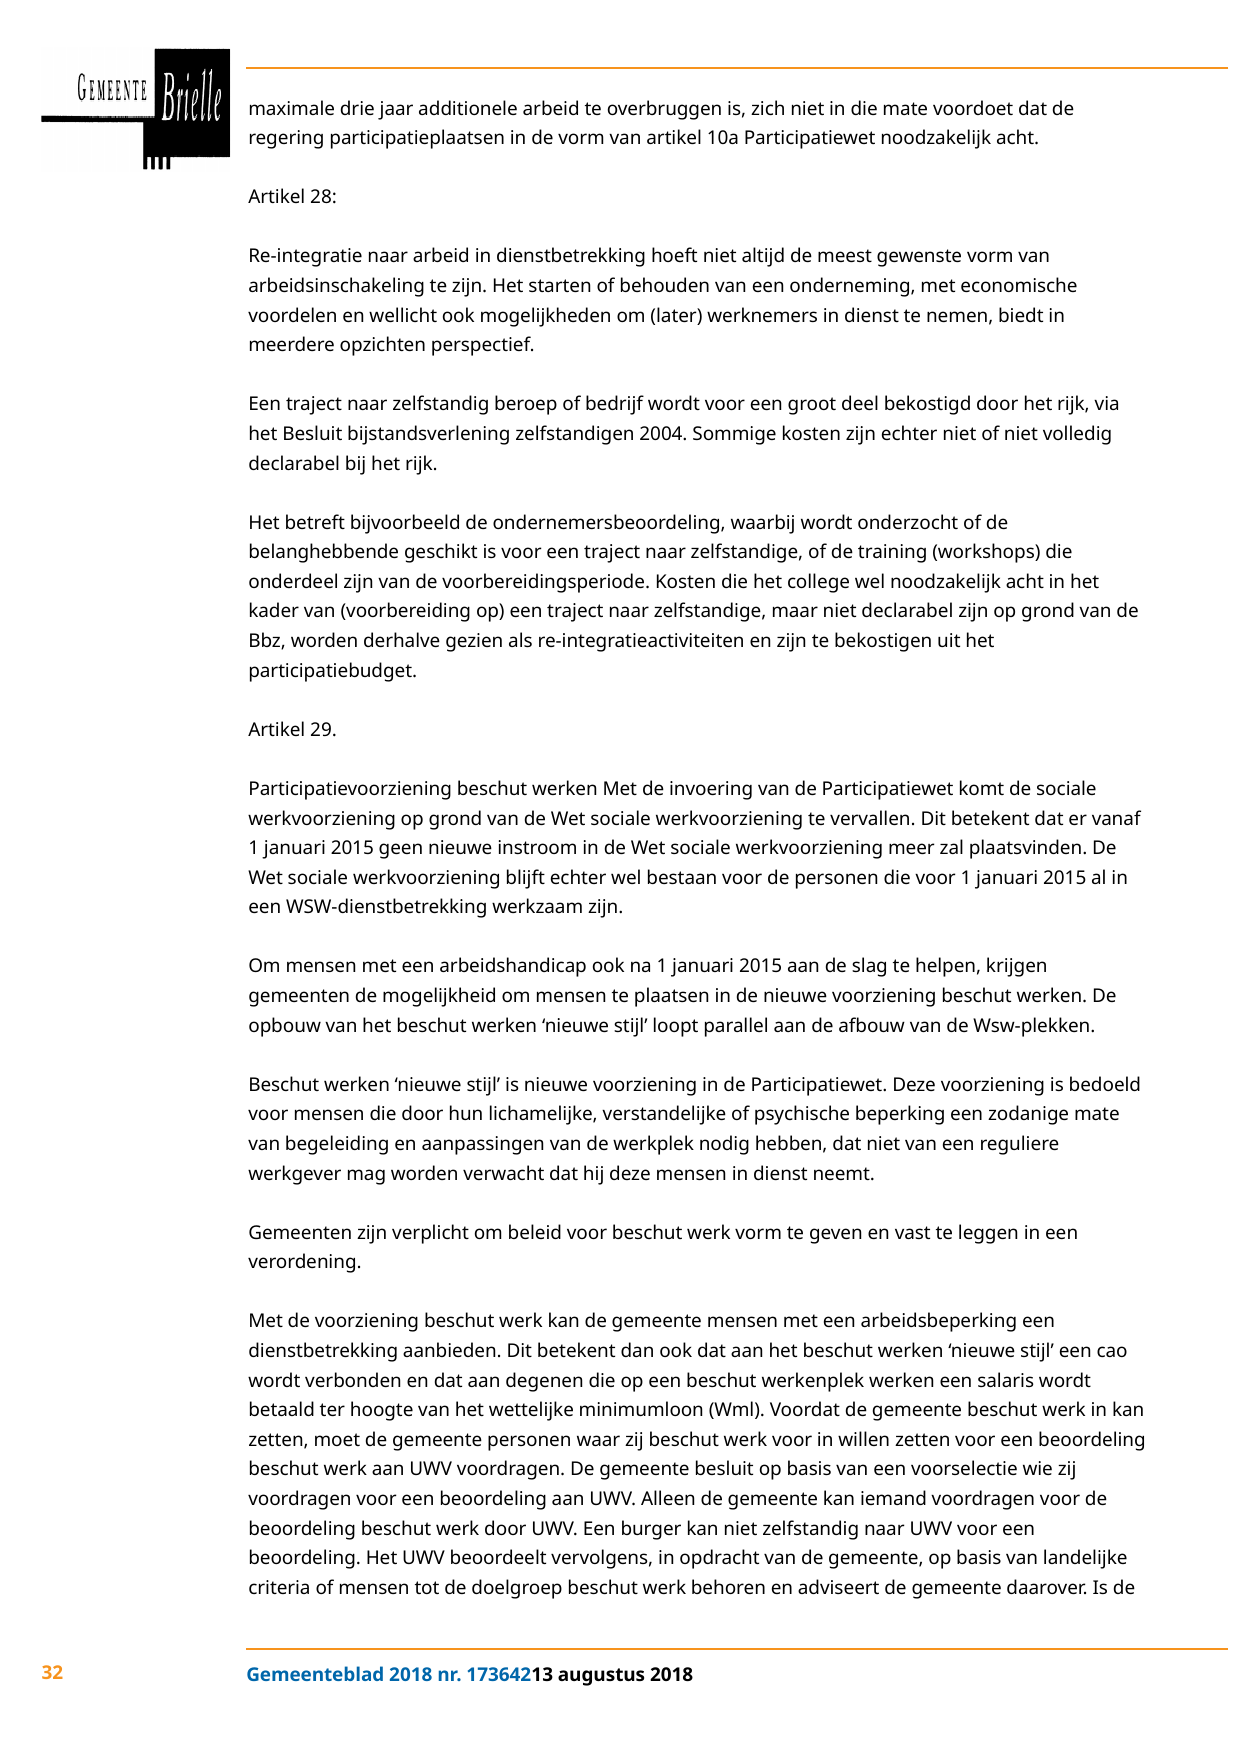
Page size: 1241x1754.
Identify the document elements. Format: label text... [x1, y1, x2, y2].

text Re-integratie naar arbeid in dienstbetrekking hoeft niet altijd de meest gewenste vorm van arbeidsinschakeling te zijn. Het starten of behouden van een onderneming, met economische voordelen en wellicht ook mogelijkheden om (later) werknemers in dienst te nemen, biedt in meerdere opzichten perspectief. [248, 243, 1152, 357]
text Artikel 29. [248, 716, 1152, 742]
text Met de voorziening beschut werk kan de gemeente mensen met een arbeidsbeperking een dienstbetrekking aanbieden. Dit betekent dan ook dat aan het beschut werken ‘nieuwe stijl’ een cao wordt verbonden en dat aan degenen die op een beschut werkenplek werken een salaris wordt betaald ter hoogte van het wettelijke minimumloon (Wml). Voordat de gemeente beschut werk in kan zetten, moet de gemeente personen waar zij beschut werk voor in willen zetten voor een beoordeling beschut werk aan UWV voordragen. De gemeente besluit op basis van een voorselectie wie zij voordragen voor een beoordeling aan UWV. Alleen de gemeente kan iemand voordragen voor de beoordeling beschut werk door UWV. Een burger kan niet zelfstandig naar UWV voor een beoordeling. Het UWV beoordeelt vervolgens, in opdracht van de gemeente, op basis van landelijke criteria of mensen tot de doelgroep beschut werk behoren en adviseert de gemeente daarover. Is de [248, 1308, 1152, 1600]
text Een traject naar zelfstandig beroep of bedrijf wordt voor een groot deel bekostigd door het rijk, via het Besluit bijstandsverlening zelfstandigen 2004. Sommige kosten zijn echter niet of niet volledig declarabel bij het rijk. [248, 391, 1152, 476]
text maximale drie jaar additionele arbeid te overbruggen is, zich niet in die mate voordoet dat de regering participatieplaatsen in de vorm van artikel 10a Participatiewet noodzakelijk acht. [248, 95, 1152, 150]
text Gemeenten zijn verplicht om beleid voor beschut werk vorm te geven en vast te leggen in een verordening. [248, 1219, 1152, 1274]
text Artikel 28: [248, 183, 1152, 209]
picture [41, 47, 231, 172]
text Participatievoorziening beschut werken Met de invoering van de Participatiewet komt de sociale werkvoorziening op grond van de Wet sociale werkvoorziening te vervallen. Dit betekent dat er vanaf 1 januari 2015 geen nieuwe instroom in de Wet sociale werkvoorziening meer zal plaatsvinden. De Wet sociale werkvoorziening blijft echter wel bestaan voor de personen die voor 1 januari 2015 al in een WSW-dienstbetrekking werkzaam zijn. [248, 775, 1152, 919]
text Beschut werken ‘nieuwe stijl’ is nieuwe voorziening in de Participatiewet. Deze voorziening is bedoeld voor mensen die door hun lichamelijke, verstandelijke of psychische beperking een zodanige mate van begeleiding en aanpassingen van de werkplek nodig hebben, dat niet van een reguliere werkgever mag worden verwacht dat hij deze mensen in dienst neemt. [248, 1071, 1152, 1186]
text Het betreft bijvoorbeeld de ondernemersbeoordeling, waarbij wordt onderzocht of de belanghebbende geschikt is voor een traject naar zelfstandige, of de training (workshops) die onderdeel zijn van de voorbereidingsperiode. Kosten die het college wel noodzakelijk acht in het kader van (voorbereiding op) een traject naar zelfstandige, maar niet declarabel zijn op grond van de Bbz, worden derhalve gezien als re-integratieactiviteiten en zijn te bekostigen uit het participatiebudget. [248, 509, 1152, 683]
text Om mensen met een arbeidshandicap ook na 1 januari 2015 aan de slag te helpen, krijgen gemeenten de mogelijkheid om mensen te plaatsen in de nieuwe voorziening beschut werken. De opbouw van het beschut werken ‘nieuwe stijl’ loopt parallel aan de afbouw van de Wsw-plekken. [248, 953, 1152, 1038]
